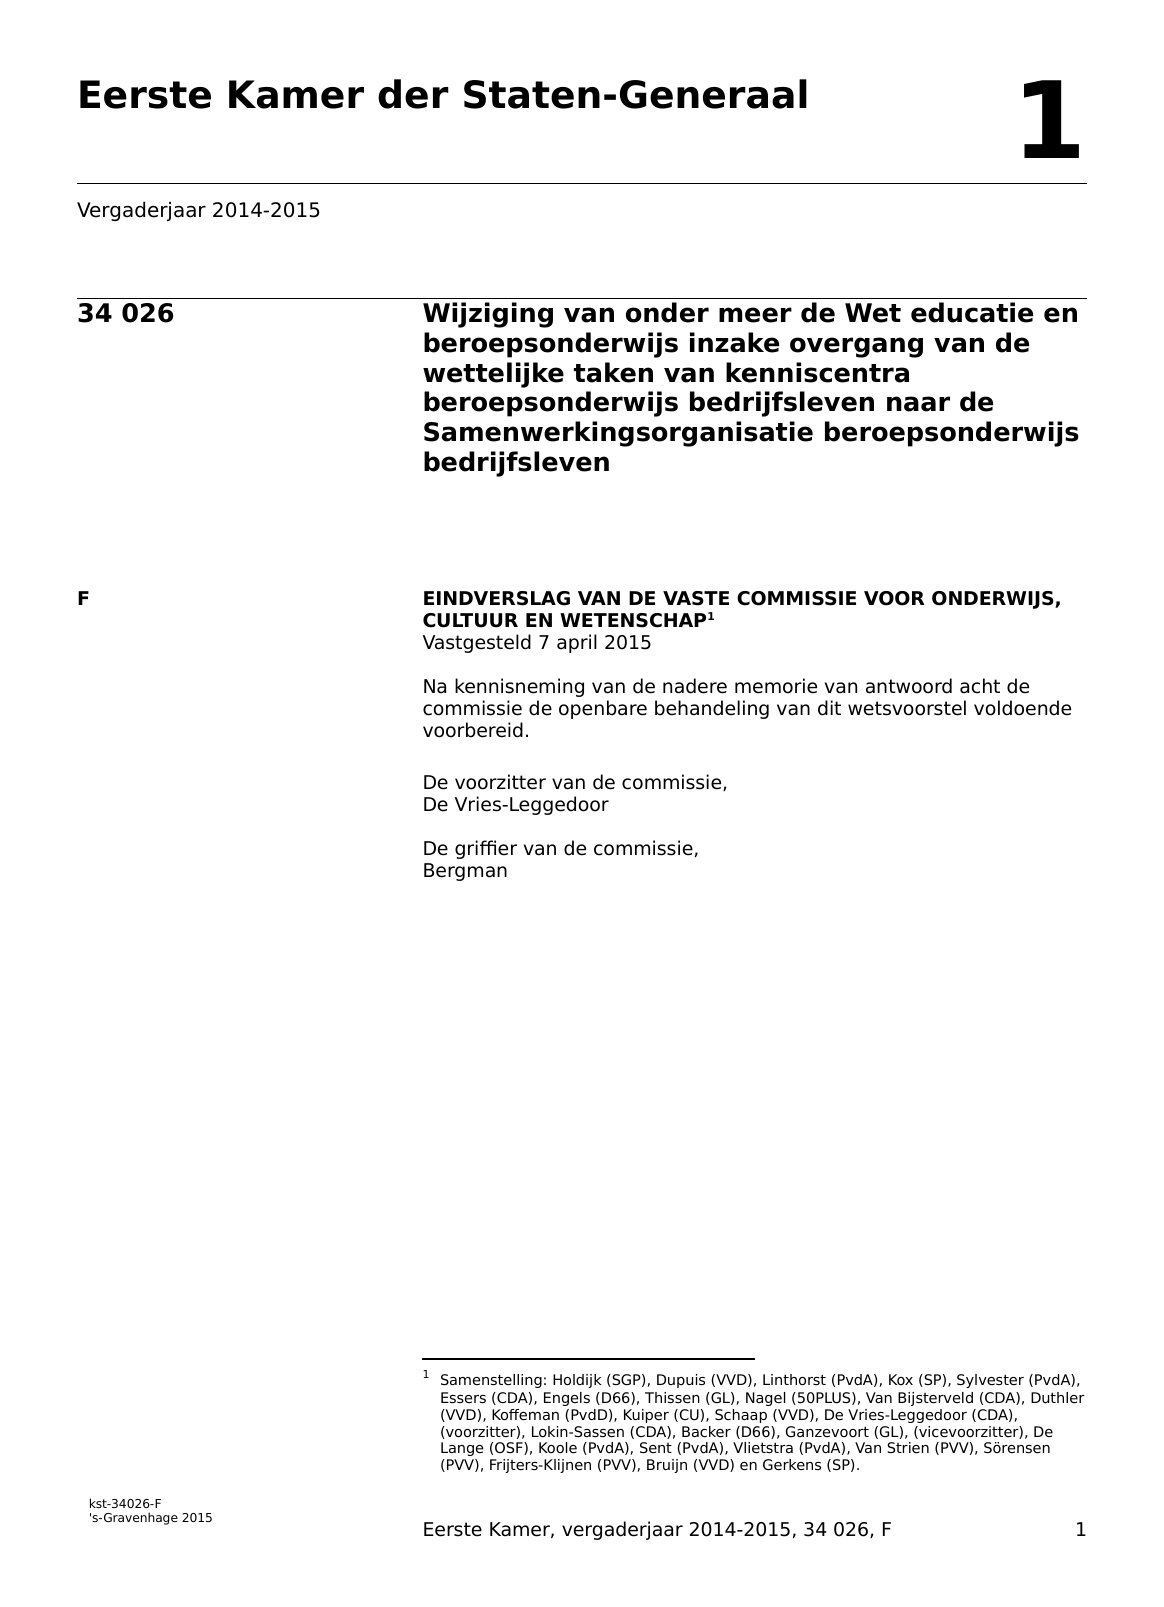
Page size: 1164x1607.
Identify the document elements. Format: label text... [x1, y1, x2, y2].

table_cell Vergaderjaar 2014-2015 [77, 184, 1087, 298]
table_header 1 [886, 59, 1087, 183]
text kst-34026-F [88, 1497, 323, 1511]
text Na kennisneming van de nadere memorie van antwoord acht de commissie de openbare behandeling van dit wetsvoorstel voldoende voorbereid. [422, 676, 1087, 742]
subtitle 34 026 Wijziging van onder meer de Wet educatie en beroepsonderwijs inzake overgang van de wettelijke taken van kenniscentra beroepsonderwijs bedrijfsleven naar de Samenwerkingsorganisatie beroepsonderwijs bedrijfsleven [77, 299, 1087, 477]
subtitle F EINDVERSLAG VAN DE VASTE COMMISSIE VOOR ONDERWIJS, CULTUUR EN WETENSCHAP [77, 588, 1087, 632]
text Vastgesteld 7 april 2015 [422, 632, 1087, 654]
text De griffier van de commissie, Bergman [422, 838, 1087, 882]
text 's-Gravenhage 2015 [88, 1511, 323, 1525]
text Samenstelling: Holdijk (SGP), Dupuis (VVD), Linthorst (PvdA), Kox (SP), Sylvester (PvdA), Essers (CDA), Engels (D66), Thissen (GL), Nagel (50PLUS), Van Bijsterveld (CDA), Duthler (VVD), Koffeman (PvdD), Kuiper (CU), Schaap (VVD), De Vries-Leggedoor (CDA), (voorzitter), Lokin-Sassen (CDA), Backer (D66), Ganzevoort (GL), (vicevoorzitter), De Lange (OSF), Koole (PvdA), Sent (PvdA), Vlietstra (PvdA), Van Strien (PVV), Sörensen (PVV), Frijters-Klijnen (PVV), Bruijn (VVD) en Gerkens (SP). [422, 1368, 1087, 1474]
text De voorzitter van de commissie, De Vries-Leggedoor [422, 772, 1087, 816]
table_header Eerste Kamer der Staten-Generaal [77, 59, 886, 183]
